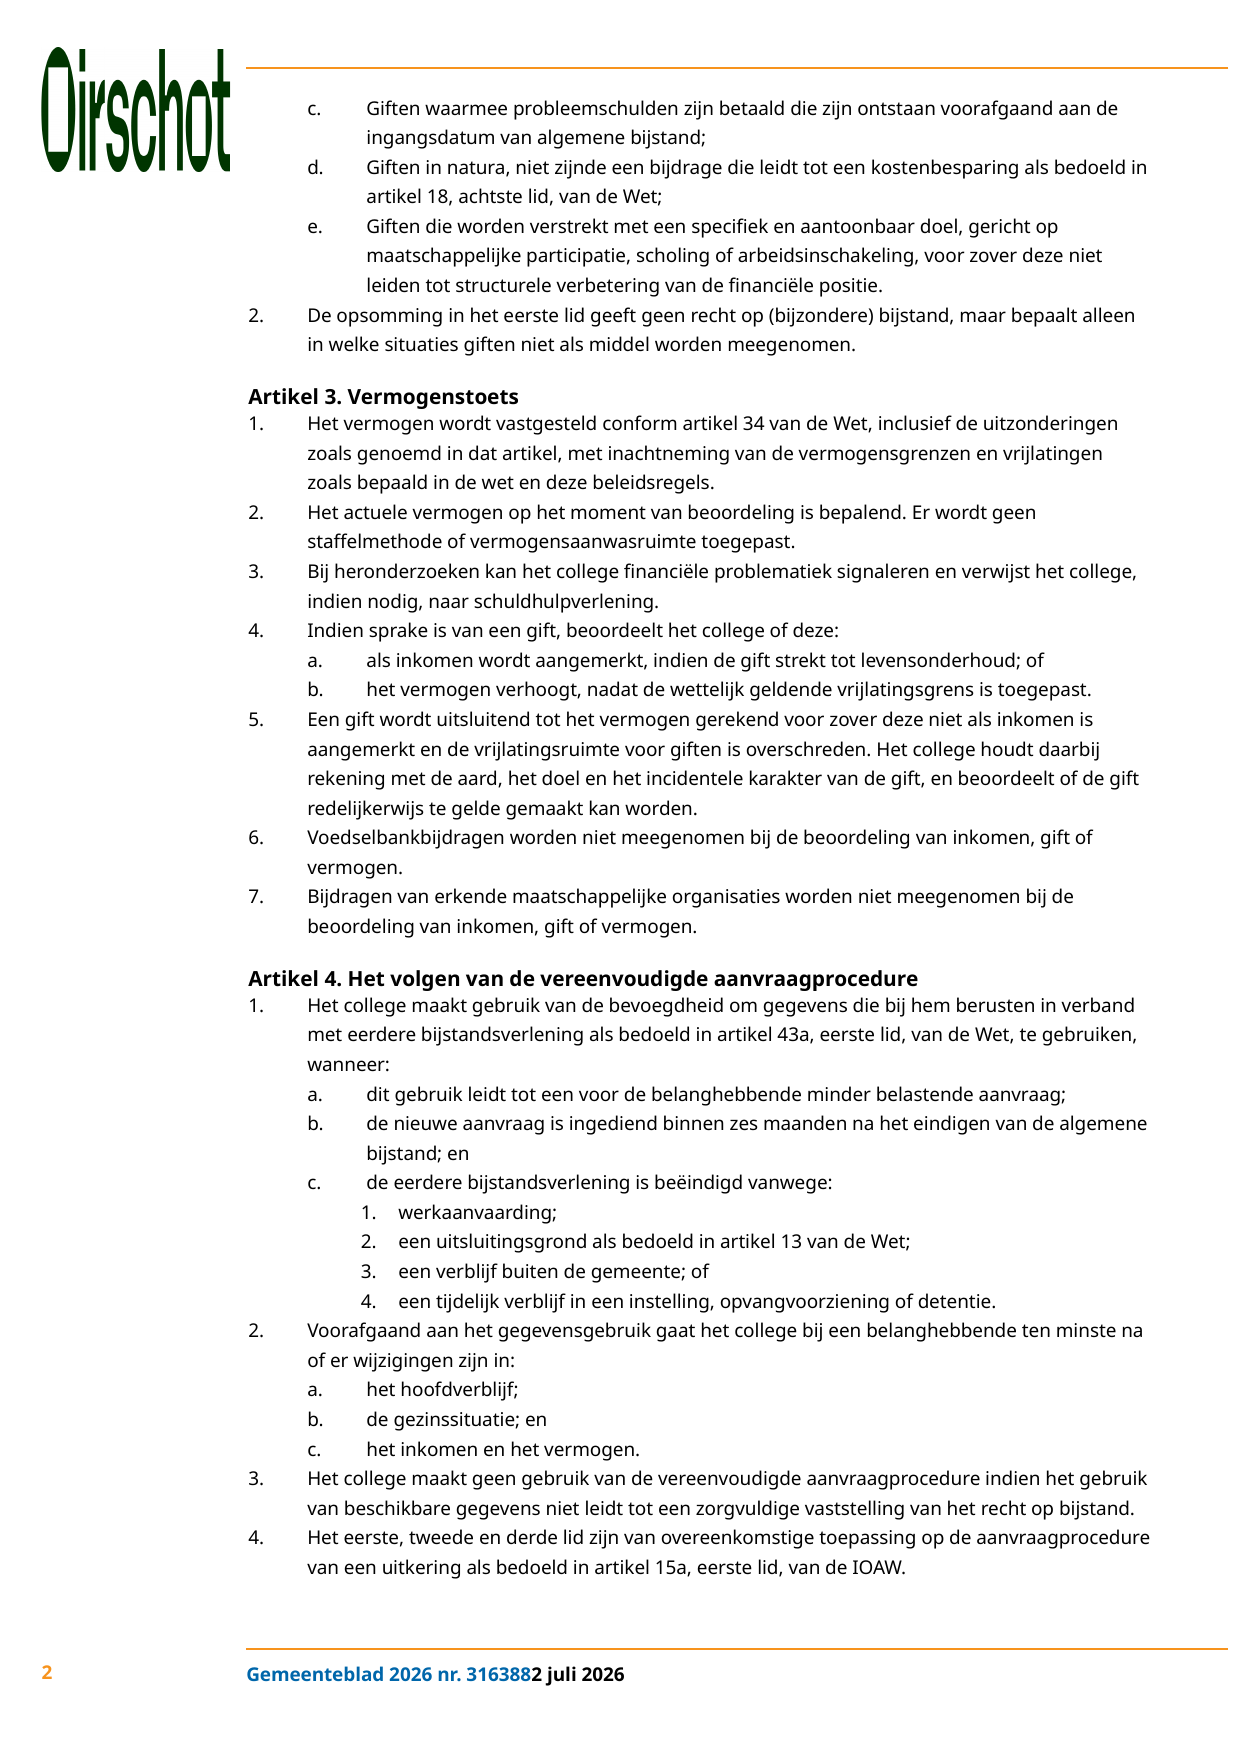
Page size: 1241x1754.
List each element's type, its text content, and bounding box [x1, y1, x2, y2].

list Het eerste, tweede en derde lid zijn van overeenkomstige toepassing op de aanvraagprocedure van een uitkering als bedoeld in artikel 15a, eerste lid, van de IOAW. [248, 1524, 1152, 1580]
list Het vermogen wordt vastgesteld conform artikel 34 van de Wet, inclusief de uitzonderingen zoals genoemd in dat artikel, met inachtneming van de vermogensgrenzen en vrijlatingen zoals bepaald in de wet en deze beleidsregels. [248, 410, 1152, 495]
list dit gebruik leidt tot een voor de belanghebbende minder belastende aanvraag; [307, 1081, 1152, 1107]
list de nieuwe aanvraag is ingediend binnen zes maanden na het eindigen van de algemene bijstand; en [307, 1110, 1152, 1166]
list een uitsluitingsgrond als bedoeld in artikel 13 van de Wet; [361, 1229, 1152, 1254]
list Het college maakt gebruik van de bevoegdheid om gegevens die bij hem berusten in verband met eerdere bijstandsverlening als bedoeld in artikel 43a, eerste lid, van de Wet, te gebruiken, wanneer: [248, 992, 1152, 1077]
list Bij heronderzoeken kan het college financiële problematiek signaleren en verwijst het college, indien nodig, naar schuldhulpverlening. [248, 558, 1152, 613]
list de gezinssituatie; en [307, 1406, 1152, 1432]
list een tijdelijk verblijf in een instelling, opvangvoorziening of detentie. [361, 1288, 1152, 1314]
list Bijdragen van erkende maatschappelijke organisaties worden niet meegenomen bij de beoordeling van inkomen, gift of vermogen. [248, 884, 1152, 939]
picture [41, 47, 231, 172]
list het inkomen en het vermogen. [307, 1436, 1152, 1462]
list het hoofdverblijf; [307, 1377, 1152, 1402]
list Giften die worden verstrekt met een specifiek en aantoonbaar doel, gericht op maatschappelijke participatie, scholing of arbeidsinschakeling, voor zover deze niet leiden tot structurele verbetering van de financiële positie. [307, 213, 1152, 298]
list Giften in natura, niet zijnde een bijdrage die leidt tot een kostenbesparing als bedoeld in artikel 18, achtste lid, van de Wet; [307, 154, 1152, 209]
list Het actuele vermogen op het moment van beoordeling is bepalend. Er wordt geen staffelmethode of vermogensaanwasruimte toegepast. [248, 499, 1152, 554]
list als inkomen wordt aangemerkt, indien de gift strekt tot levensonderhoud; of [307, 647, 1152, 673]
list Een gift wordt uitsluitend tot het vermogen gerekend voor zover deze niet als inkomen is aangemerkt en de vrijlatingsruimte voor giften is overschreden. Het college houdt daarbij rekening met de aard, het doel en het incidentele karakter van de gift, en beoordeelt of de gift redelijkerwijs te gelde gemaakt kan worden. [248, 706, 1152, 821]
list De opsomming in het eerste lid geeft geen recht op (bijzondere) bijstand, maar bepaalt alleen in welke situaties giften niet als middel worden meegenomen. [248, 302, 1152, 357]
text Artikel 4. Het volgen van de vereenvoudigde aanvraagprocedure [248, 964, 1152, 992]
list het vermogen verhoogt, nadat de wettelijk geldende vrijlatingsgrens is toegepast. [307, 677, 1152, 702]
list Voedselbankbijdragen worden niet meegenomen bij de beoordeling van inkomen, gift of vermogen. [248, 824, 1152, 880]
list Voorafgaand aan het gegevensgebruik gaat het college bij een belanghebbende ten minste na of er wijzigingen zijn in: [248, 1317, 1152, 1373]
text Artikel 3. Vermogenstoets [248, 382, 1152, 410]
list de eerdere bijstandsverlening is beëindigd vanwege: [307, 1169, 1152, 1195]
list een verblijf buiten de gemeente; of [361, 1258, 1152, 1284]
list Indien sprake is van een gift, beoordeelt het college of deze: [248, 617, 1152, 643]
list Giften waarmee probleemschulden zijn betaald die zijn ontstaan voorafgaand aan de ingangsdatum van algemene bijstand; [307, 95, 1152, 150]
list werkaanvaarding; [361, 1199, 1152, 1225]
list Het college maakt geen gebruik van de vereenvoudigde aanvraagprocedure indien het gebruik van beschikbare gegevens niet leidt tot een zorgvuldige vaststelling van het recht op bijstand. [248, 1465, 1152, 1521]
